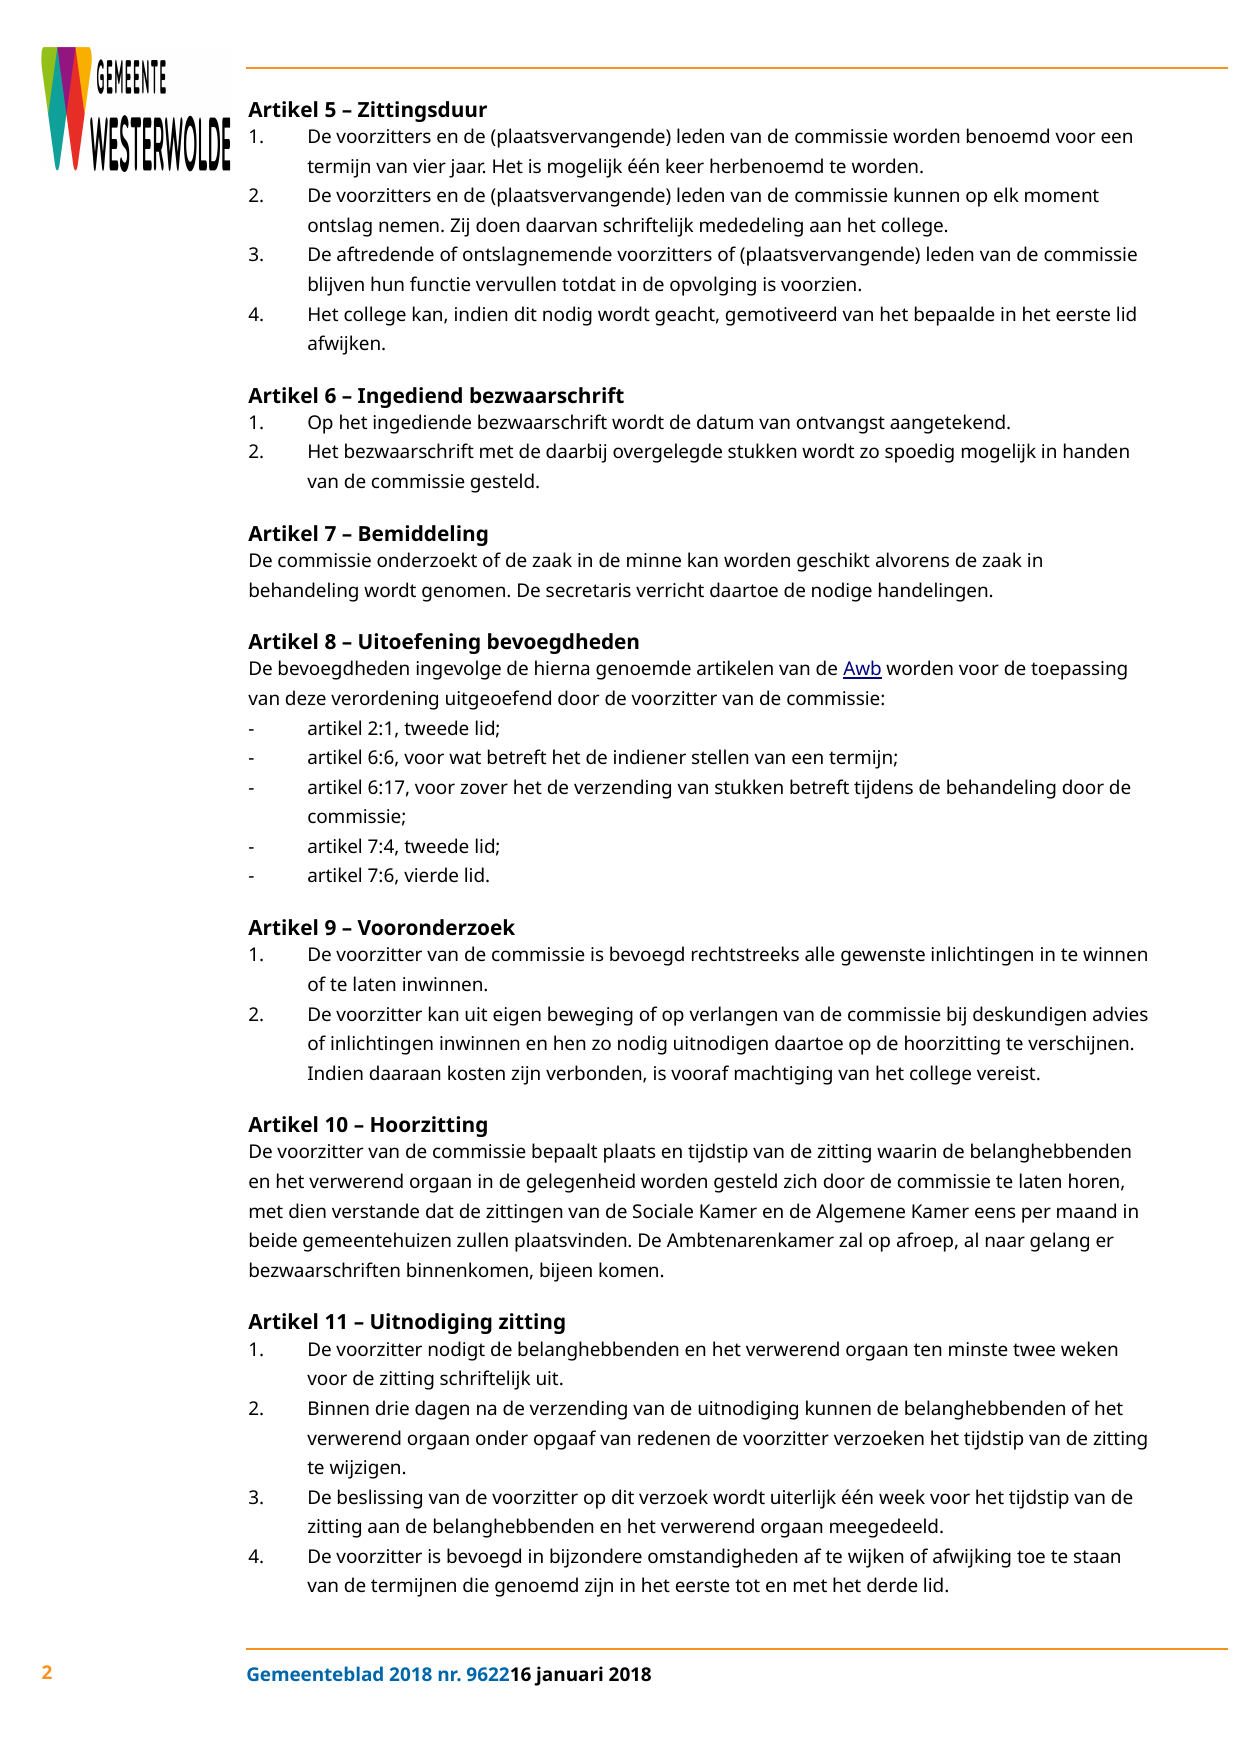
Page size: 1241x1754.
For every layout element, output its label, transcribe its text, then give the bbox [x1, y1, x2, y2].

list De voorzitter is bevoegd in bijzondere omstandigheden af te wijken of afwijking toe te staan van de termijnen die genoemd zijn in het eerste tot en met het derde lid. [248, 1543, 1152, 1598]
picture [41, 47, 231, 172]
text Artikel 10 – Hoorzitting [248, 1110, 1152, 1139]
list De aftredende of ontslagnemende voorzitters of (plaatsvervangende) leden van de commissie blijven hun functie vervullen totdat in de opvolging is voorzien. [248, 242, 1152, 297]
text De bevoegdheden ingevolge de hierna genoemde artikelen van de Awb worden voor de toepassing van deze verordening uitgeoefend door de voorzitter van de commissie: [248, 656, 1152, 711]
text Artikel 7 – Bemiddeling [248, 519, 1152, 547]
list De voorzitters en de (plaatsvervangende) leden van de commissie worden benoemd voor een termijn van vier jaar. Het is mogelijk één keer herbenoemd te worden. [248, 123, 1152, 178]
list De voorzitter van de commissie is bevoegd rechtstreeks alle gewenste inlichtingen in te winnen of te laten inwinnen. [248, 942, 1152, 997]
list De voorzitters en de (plaatsvervangende) leden van de commissie kunnen op elk moment ontslag nemen. Zij doen daarvan schriftelijk mededeling aan het college. [248, 182, 1152, 238]
list Op het ingediende bezwaarschrift wordt de datum van ontvangst aangetekend. [248, 409, 1152, 435]
list Binnen drie dagen na de verzending van de uitnodiging kunnen de belanghebbenden of het verwerend orgaan onder opgaaf van redenen de voorzitter verzoeken het tijdstip van de zitting te wijzigen. [248, 1395, 1152, 1480]
text Artikel 11 – Uitnodiging zitting [248, 1307, 1152, 1336]
text De commissie onderzoekt of de zaak in de minne kan worden geschikt alvorens de zaak in behandeling wordt genomen. De secretaris verricht daartoe de nodige handelingen. [248, 547, 1152, 602]
list artikel 7:4, tweede lid; [248, 833, 1152, 859]
list artikel 2:1, tweede lid; [248, 715, 1152, 741]
text De voorzitter van de commissie bepaalt plaats en tijdstip van de zitting waarin de belanghebbenden en het verwerend orgaan in de gelegenheid worden gesteld zich door de commissie te laten horen, met dien verstande dat de zittingen van de Sociale Kamer en de Algemene Kamer eens per maand in beide gemeentehuizen zullen plaatsvinden. De Ambtenarenkamer zal op afroep, al naar gelang er bezwaarschriften binnenkomen, bijeen komen. [248, 1139, 1152, 1283]
list Het bezwaarschrift met de daarbij overgelegde stukken wordt zo spoedig mogelijk in handen van de commissie gesteld. [248, 439, 1152, 494]
text Artikel 6 – Ingediend bezwaarschrift [248, 381, 1152, 409]
text Artikel 9 – Vooronderzoek [248, 913, 1152, 942]
list artikel 7:6, vierde lid. [248, 863, 1152, 888]
list De voorzitter nodigt de belanghebbenden en het verwerend orgaan ten minste twee weken voor de zitting schriftelijk uit. [248, 1336, 1152, 1391]
list artikel 6:17, voor zover het de verzending van stukken betreft tijdens de behandeling door de commissie; [248, 774, 1152, 829]
text Artikel 8 – Uitoefening bevoegdheden [248, 627, 1152, 656]
list artikel 6:6, voor wat betreft het de indiener stellen van een termijn; [248, 744, 1152, 770]
list De beslissing van de voorzitter op dit verzoek wordt uiterlijk één week voor het tijdstip van de zitting aan de belanghebbenden en het verwerend orgaan meegedeeld. [248, 1484, 1152, 1539]
list De voorzitter kan uit eigen beweging of op verlangen van de commissie bij deskundigen advies of inlichtingen inwinnen en hen zo nodig uitnodigen daartoe op de hoorzitting te verschijnen. Indien daaraan kosten zijn verbonden, is vooraf machtiging van het college vereist. [248, 1001, 1152, 1086]
text Artikel 5 – Zittingsduur [248, 95, 1152, 123]
list Het college kan, indien dit nodig wordt geacht, gemotiveerd van het bepaalde in het eerste lid afwijken. [248, 301, 1152, 356]
